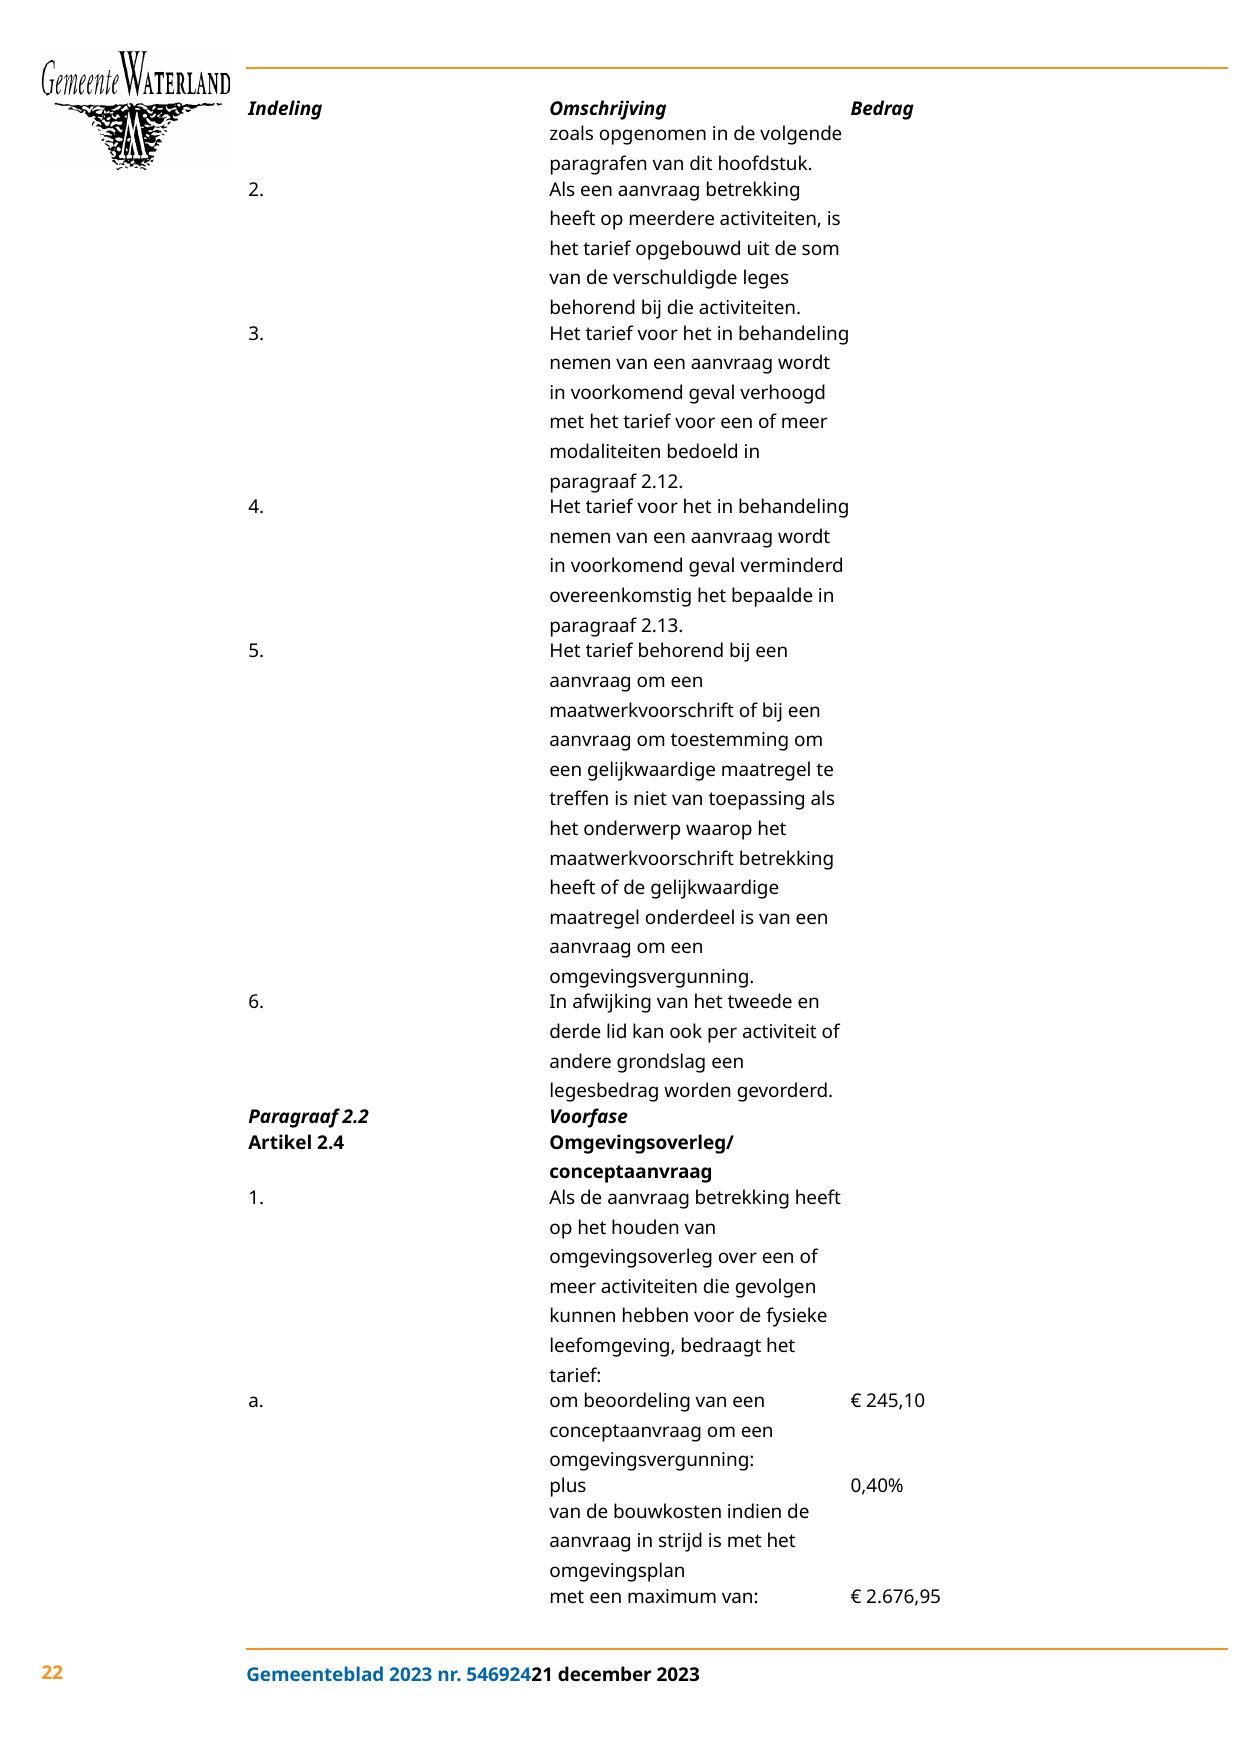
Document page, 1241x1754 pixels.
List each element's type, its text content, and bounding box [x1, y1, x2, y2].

table_cell a. [248, 1388, 549, 1472]
table_header Omschrijving [549, 95, 850, 121]
table_cell Voorfase [549, 1103, 850, 1129]
table_cell Artikel 2.4 [248, 1129, 549, 1184]
table_cell [850, 638, 1152, 989]
table_cell om beoordeling van een conceptaanvraag om een omgevingsvergunning: [549, 1388, 850, 1472]
table_cell [850, 1498, 1152, 1583]
table_cell € 245,10 [850, 1388, 1152, 1472]
table_cell [850, 320, 1152, 493]
picture [41, 47, 231, 172]
table_cell Paragraaf 2.2 [248, 1103, 549, 1129]
table_cell van de bouwkosten indien de aanvraag in strijd is met het omgevingsplan [549, 1498, 850, 1583]
table_cell 2. [248, 176, 549, 320]
table_cell [850, 494, 1152, 638]
table_cell 3. [248, 320, 549, 493]
table_cell [850, 989, 1152, 1103]
table_cell 0,40% [850, 1473, 1152, 1498]
table_cell plus [549, 1473, 850, 1498]
table_cell [850, 176, 1152, 320]
table_cell 6. [248, 989, 549, 1103]
table_cell [850, 1129, 1152, 1184]
table_cell [850, 1184, 1152, 1387]
table_cell [248, 1498, 549, 1583]
table_cell zoals opgenomen in de volgende paragrafen van dit hoofdstuk. [549, 121, 850, 176]
table_cell Het tarief voor het in behandeling nemen van een aanvraag wordt in voorkomend geval verminderd overeenkomstig het bepaalde in paragraaf 2.13. [549, 494, 850, 638]
table_cell 1. [248, 1184, 549, 1387]
table_cell € 2.676,95 [850, 1583, 1152, 1609]
table_cell met een maximum van: [549, 1583, 850, 1609]
table_header Indeling [248, 95, 549, 121]
table_cell In afwijking van het tweede en derde lid kan ook per activiteit of andere grondslag een legesbedrag worden gevorderd. [549, 989, 850, 1103]
table_cell Het tarief voor het in behandeling nemen van een aanvraag wordt in voorkomend geval verhoogd met het tarief voor een of meer modaliteiten bedoeld in paragraaf 2.12. [549, 320, 850, 493]
table_cell 4. [248, 494, 549, 638]
table_cell [248, 121, 549, 176]
table_cell [850, 121, 1152, 176]
table_cell [850, 1103, 1152, 1129]
table_cell Het tarief behorend bij een aanvraag om een maatwerkvoorschrift of bij een aanvraag om toestemming om een gelijkwaardige maatregel te treffen is niet van toepassing als het onderwerp waarop het maatwerkvoorschrift betrekking heeft of de gelijkwaardige maatregel onderdeel is van een aanvraag om een omgevingsvergunning. [549, 638, 850, 989]
table_cell Omgevingsoverleg/conceptaanvraag [549, 1129, 850, 1184]
table_cell Als de aanvraag betrekking heeft op het houden van omgevingsoverleg over een of meer activiteiten die gevolgen kunnen hebben voor de fysieke leefomgeving, bedraagt het tarief: [549, 1184, 850, 1387]
table_cell 5. [248, 638, 549, 989]
table_cell Als een aanvraag betrekking heeft op meerdere activiteiten, is het tarief opgebouwd uit de som van de verschuldigde leges behorend bij die activiteiten. [549, 176, 850, 320]
table_cell [248, 1473, 549, 1498]
table_cell [248, 1583, 549, 1609]
table_header Bedrag [850, 95, 1152, 121]
